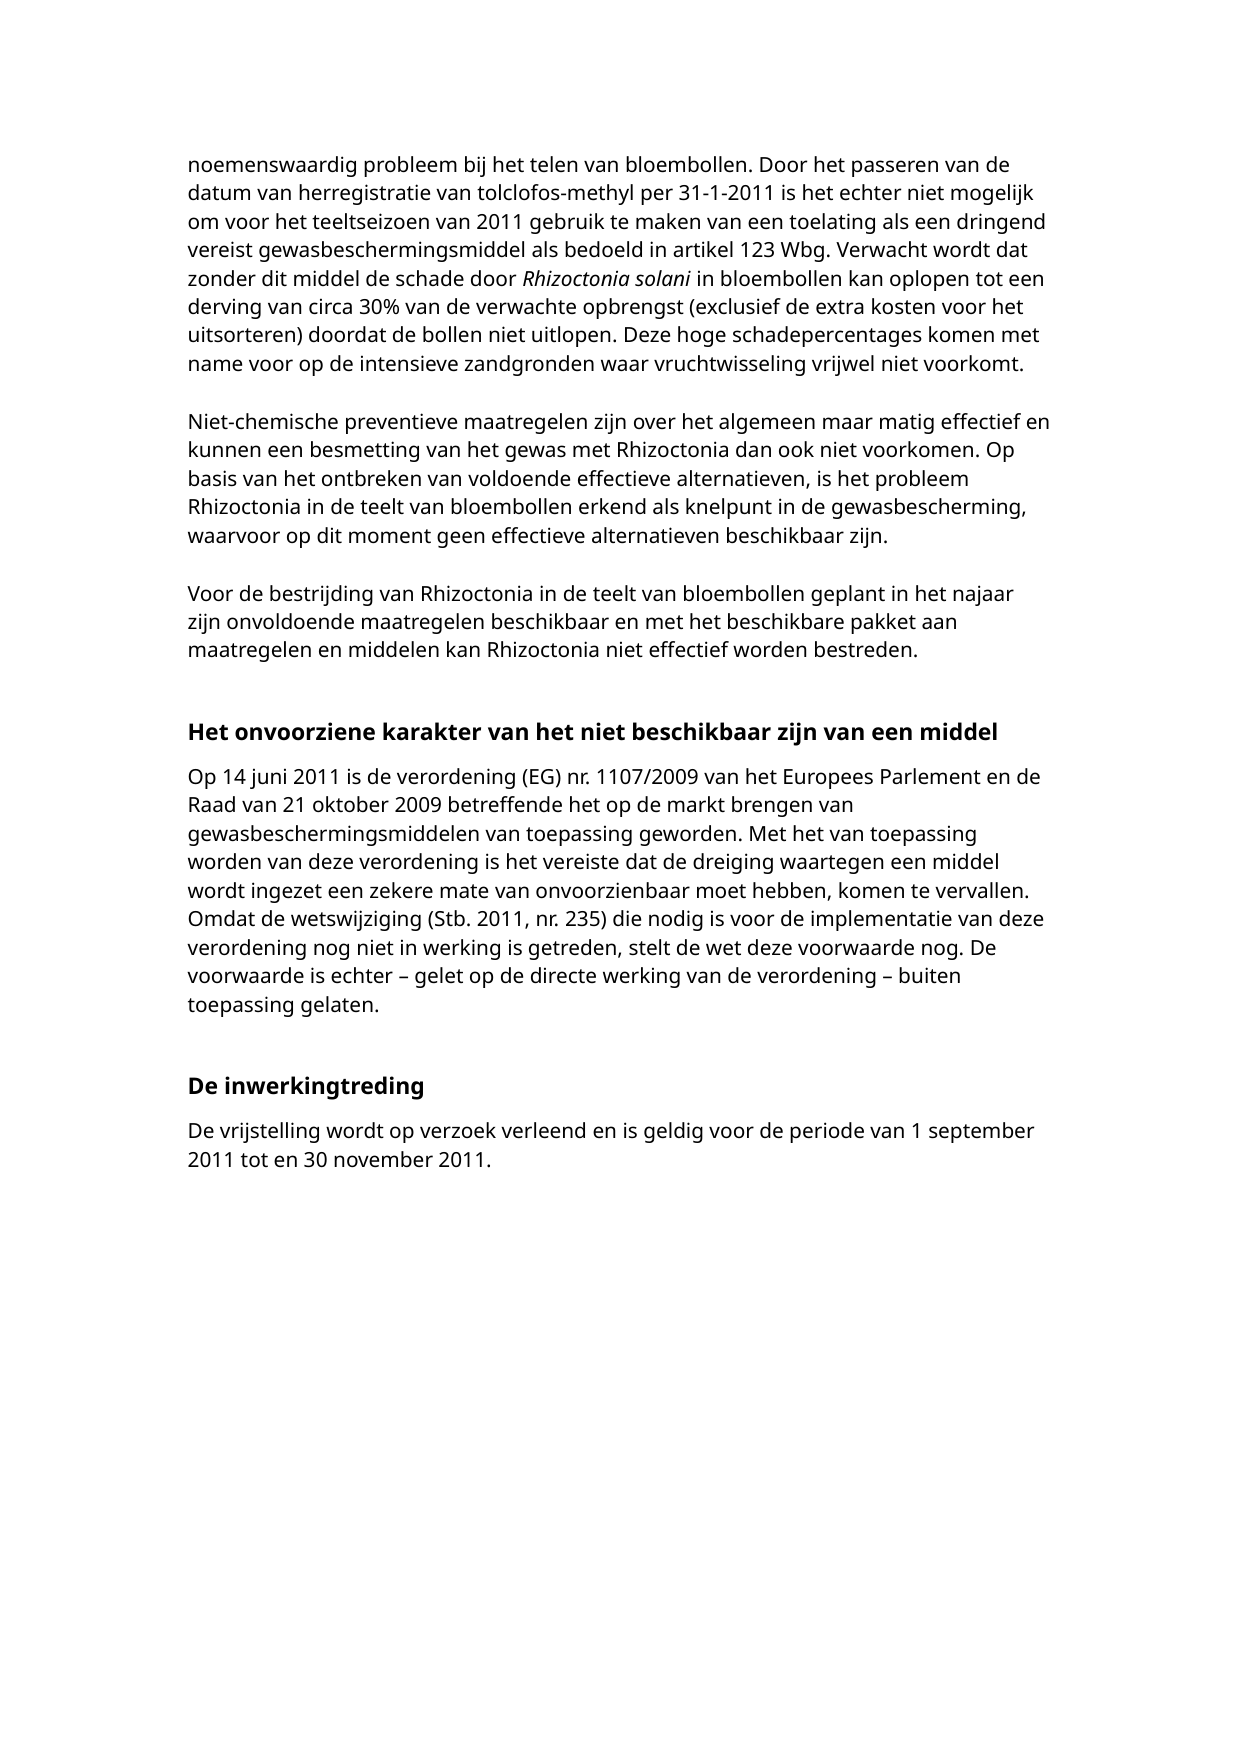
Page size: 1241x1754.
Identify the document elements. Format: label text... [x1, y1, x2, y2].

text noemenswaardig probleem bij het telen van bloembollen. Door het passeren van de datum van herregistratie van tolclofos-methyl per 31-1-2011 is het echter niet mogelijk om voor het teeltseizoen van 2011 gebruik te maken van een toelating als een dringend vereist gewasbeschermingsmiddel als bedoeld in artikel 123 Wbg. Verwacht wordt dat zonder dit middel de schade door Rhizoctonia solani in bloembollen kan oplopen tot een derving van circa 30% van de verwachte opbrengst (exclusief de extra kosten voor het uitsorteren) doordat de bollen niet uitlopen. Deze hoge schadepercentages komen met name voor op de intensieve zandgronden waar vruchtwisseling vrijwel niet voorkomt. [187, 150, 1053, 377]
text Op 14 juni 2011 is de verordening (EG) nr. 1107/2009 van het Europees Parlement en de Raad van 21 oktober 2009 betreffende het op de markt brengen van gewasbeschermingsmiddelen van toepassing geworden. Met het van toepassing worden van deze verordening is het vereiste dat de dreiging waartegen een middel wordt ingezet een zekere mate van onvoorzienbaar moet hebben, komen te vervallen. Omdat de wetswijziging (Stb. 2011, nr. 235) die nodig is voor de implementatie van deze verordening nog niet in werking is getreden, stelt de wet deze voorwaarde nog. De voorwaarde is echter – gelet op de directe werking van de verordening – buiten toepassing gelaten. [187, 762, 1053, 1018]
subtitle De inwerkingtreding [187, 1070, 1053, 1101]
subtitle Het onvoorziene karakter van het niet beschikbaar zijn van een middel [187, 716, 1053, 747]
text De vrijstelling wordt op verzoek verleend en is geldig voor de periode van 1 september 2011 tot en 30 november 2011. [187, 1116, 1053, 1173]
text Niet-chemische preventieve maatregelen zijn over het algemeen maar matig effectief en kunnen een besmetting van het gewas met Rhizoctonia dan ook niet voorkomen. Op basis van het ontbreken van voldoende effectieve alternatieven, is het probleem Rhizoctonia in de teelt van bloembollen erkend als knelpunt in de gewasbescherming, waarvoor op dit moment geen effectieve alternatieven beschikbaar zijn. [187, 407, 1053, 549]
text Voor de bestrijding van Rhizoctonia in de teelt van bloembollen geplant in het najaar zijn onvoldoende maatregelen beschikbaar en met het beschikbare pakket aan maatregelen en middelen kan Rhizoctonia niet effectief worden bestreden. [187, 579, 1053, 664]
